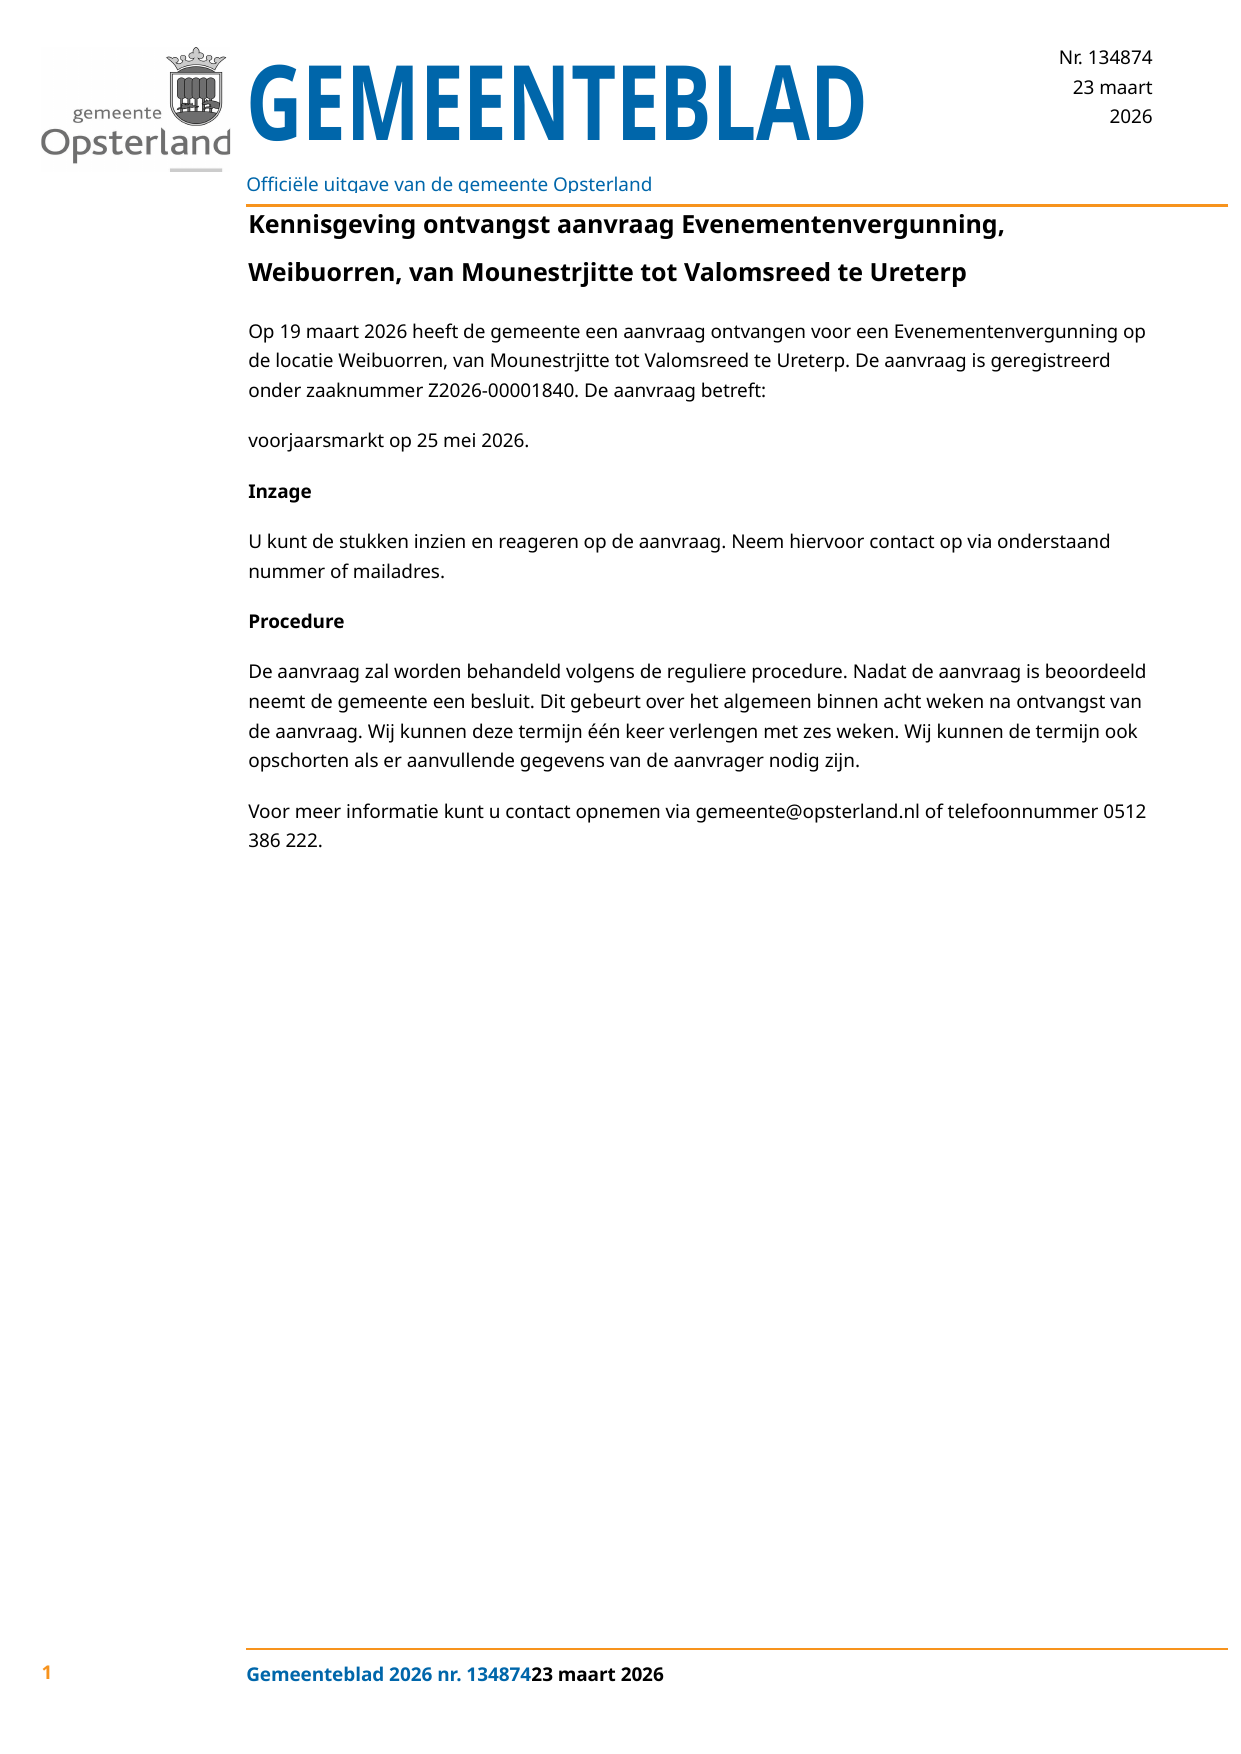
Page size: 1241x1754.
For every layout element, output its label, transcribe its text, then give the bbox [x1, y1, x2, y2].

text U kunt de stukken inzien en reageren op de aanvraag. Neem hiervoor contact op via onderstaand nummer of mailadres. [248, 528, 1152, 584]
text De aanvraag zal worden behandeld volgens de reguliere procedure. Nadat de aanvraag is beoordeeld neemt de gemeente een besluit. Dit gebeurt over het algemeen binnen acht weken na ontvangst van de aanvraag. Wij kunnen deze termijn één keer verlengen met zes weken. Wij kunnen de termijn ook opschorten als er aanvullende gegevens van de aanvrager nodig zijn. [248, 659, 1152, 773]
text Kennisgeving ontvangst aanvraag Evenementenvergunning, Weibuorren, van Mounestrjitte tot Valomsreed te Ureterp [248, 207, 1152, 288]
text Op 19 maart 2026 heeft de gemeente een aanvraag ontvangen voor een Evenementenvergunning op de locatie Weibuorren, van Mounestrjitte tot Valomsreed te Ureterp. De aanvraag is geregistreerd onder zaaknummer Z2026-00001840. De aanvraag betreft: [248, 318, 1152, 403]
text Voor meer informatie kunt u contact opnemen via gemeente@opsterland.nl of telefoonnummer 0512 386 222. [248, 798, 1152, 853]
text Inzage [248, 478, 1152, 504]
picture [41, 47, 231, 172]
text voorjaarsmarkt op 25 mei 2026. [248, 427, 1152, 453]
text Procedure [248, 608, 1152, 634]
